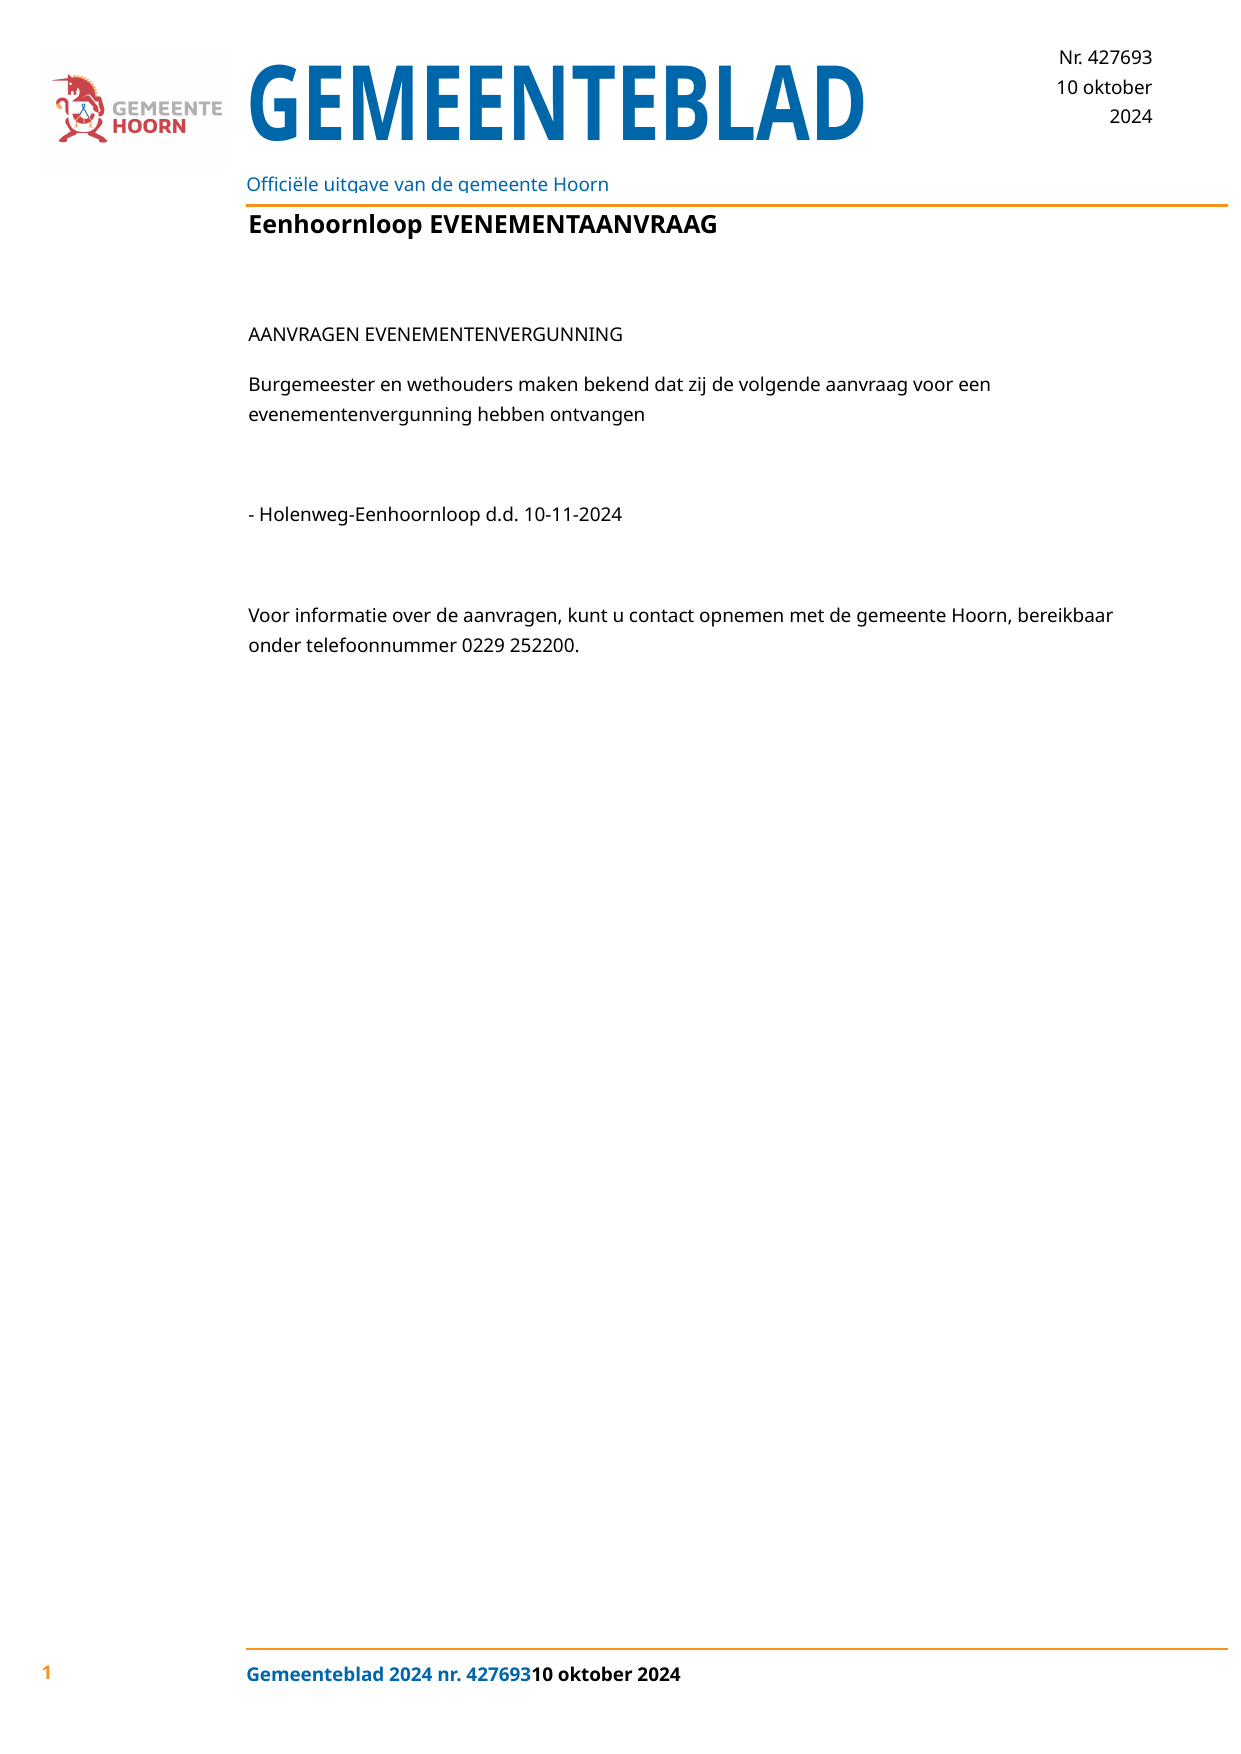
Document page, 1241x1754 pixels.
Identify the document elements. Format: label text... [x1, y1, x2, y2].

text Voor informatie over de aanvragen, kunt u contact opnemen met de gemeente Hoorn, bereikbaar onder telefoonnummer 0229 252200. [248, 602, 1152, 658]
text Eenhoornloop EVENEMENTAANVRAAG [248, 207, 1152, 241]
text AANVRAGEN EVENEMENTENVERGUNNING [248, 321, 1152, 346]
text Burgemeester en wethouders maken bekend dat zij de volgende aanvraag voor een evenementenvergunning hebben ontvangen [248, 371, 1152, 426]
picture [41, 47, 231, 172]
text - Holenweg-Eenhoornloop d.d. 10-11-2024 [248, 502, 1152, 527]
